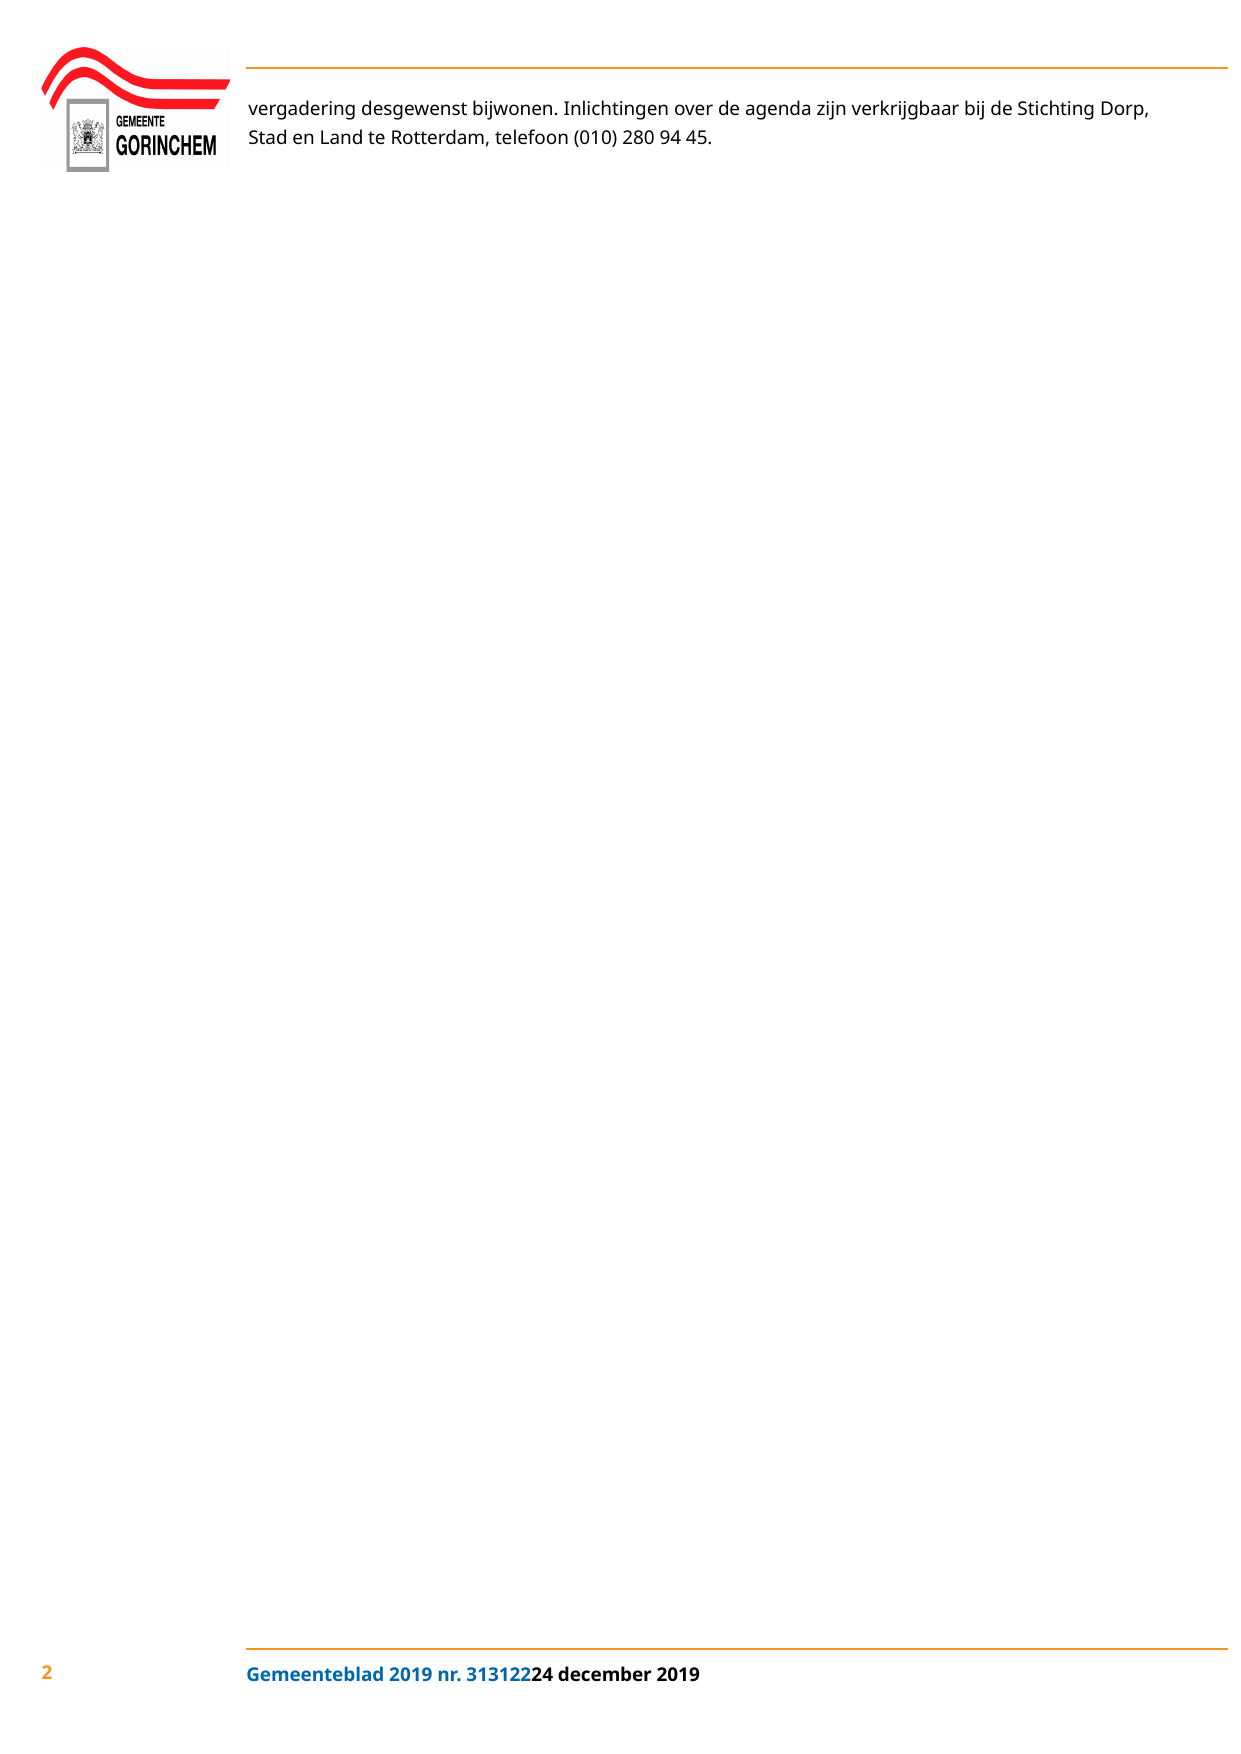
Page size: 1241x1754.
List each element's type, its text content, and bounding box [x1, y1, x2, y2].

text vergadering desgewenst bijwonen. Inlichtingen over de agenda zijn verkrijgbaar bij de Stichting Dorp, Stad en Land te Rotterdam, telefoon (010) 280 94 45. [248, 95, 1152, 150]
picture [41, 47, 231, 172]
